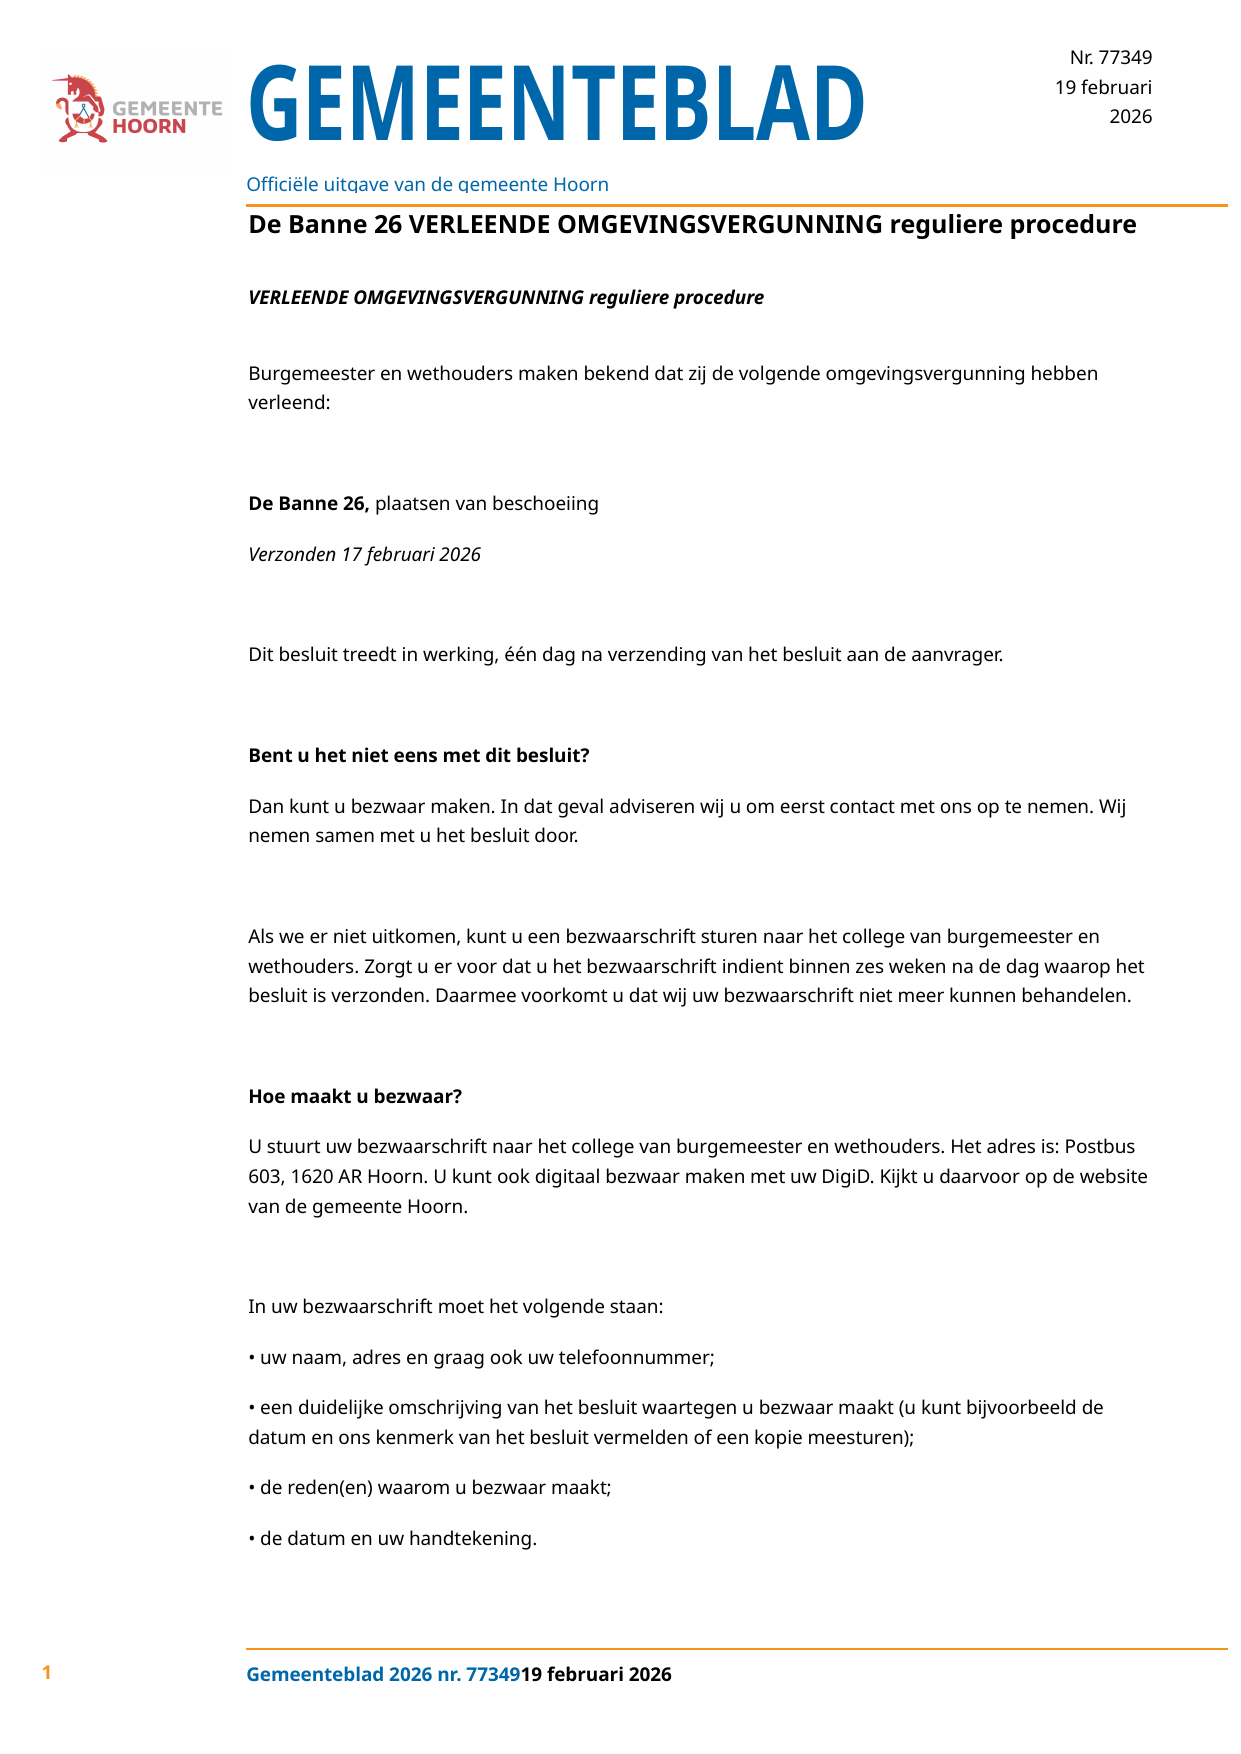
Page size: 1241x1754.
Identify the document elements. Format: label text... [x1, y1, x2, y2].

picture [41, 47, 231, 172]
text Dan kunt u bezwaar maken. In dat geval adviseren wij u om eerst contact met ons op te nemen. Wij nemen samen met u het besluit door. [248, 793, 1152, 848]
text De Banne 26, plaatsen van beschoeiing [248, 490, 1152, 516]
text VERLEENDE OMGEVINGSVERGUNNING reguliere procedure [248, 284, 1152, 309]
text Bent u het niet eens met dit besluit? [248, 742, 1152, 768]
text U stuurt uw bezwaarschrift naar het college van burgemeester en wethouders. Het adres is: Postbus 603, 1620 AR Hoorn. U kunt ook digitaal bezwaar maken met uw DigiD. Kijkt u daarvoor op de website van de gemeente Hoorn. [248, 1134, 1152, 1219]
text In uw bezwaarschrift moet het volgende staan: [248, 1294, 1152, 1319]
text De Banne 26 VERLEENDE OMGEVINGSVERGUNNING reguliere procedure [248, 207, 1152, 241]
text • de datum en uw handtekening. [248, 1525, 1152, 1551]
text Dit besluit treedt in werking, één dag na verzending van het besluit aan de aanvrager. [248, 642, 1152, 667]
text Burgemeester en wethouders maken bekend dat zij de volgende omgevingsvergunning hebben verleend: [248, 360, 1152, 415]
text • de reden(en) waarom u bezwaar maakt; [248, 1474, 1152, 1500]
text • een duidelijke omschrijving van het besluit waartegen u bezwaar maakt (u kunt bijvoorbeeld de datum en ons kenmerk van het besluit vermelden of een kopie meesturen); [248, 1394, 1152, 1450]
text Hoe maakt u bezwaar? [248, 1083, 1152, 1109]
text Als we er niet uitkomen, kunt u een bezwaarschrift sturen naar het college van burgemeester en wethouders. Zorgt u er voor dat u het bezwaarschrift indient binnen zes weken na de dag waarop het besluit is verzonden. Daarmee voorkomt u dat wij uw bezwaarschrift niet meer kunnen behandelen. [248, 923, 1152, 1008]
text Verzonden 17 februari 2026 [248, 541, 1152, 567]
text • uw naam, adres en graag ook uw telefoonnummer; [248, 1344, 1152, 1370]
